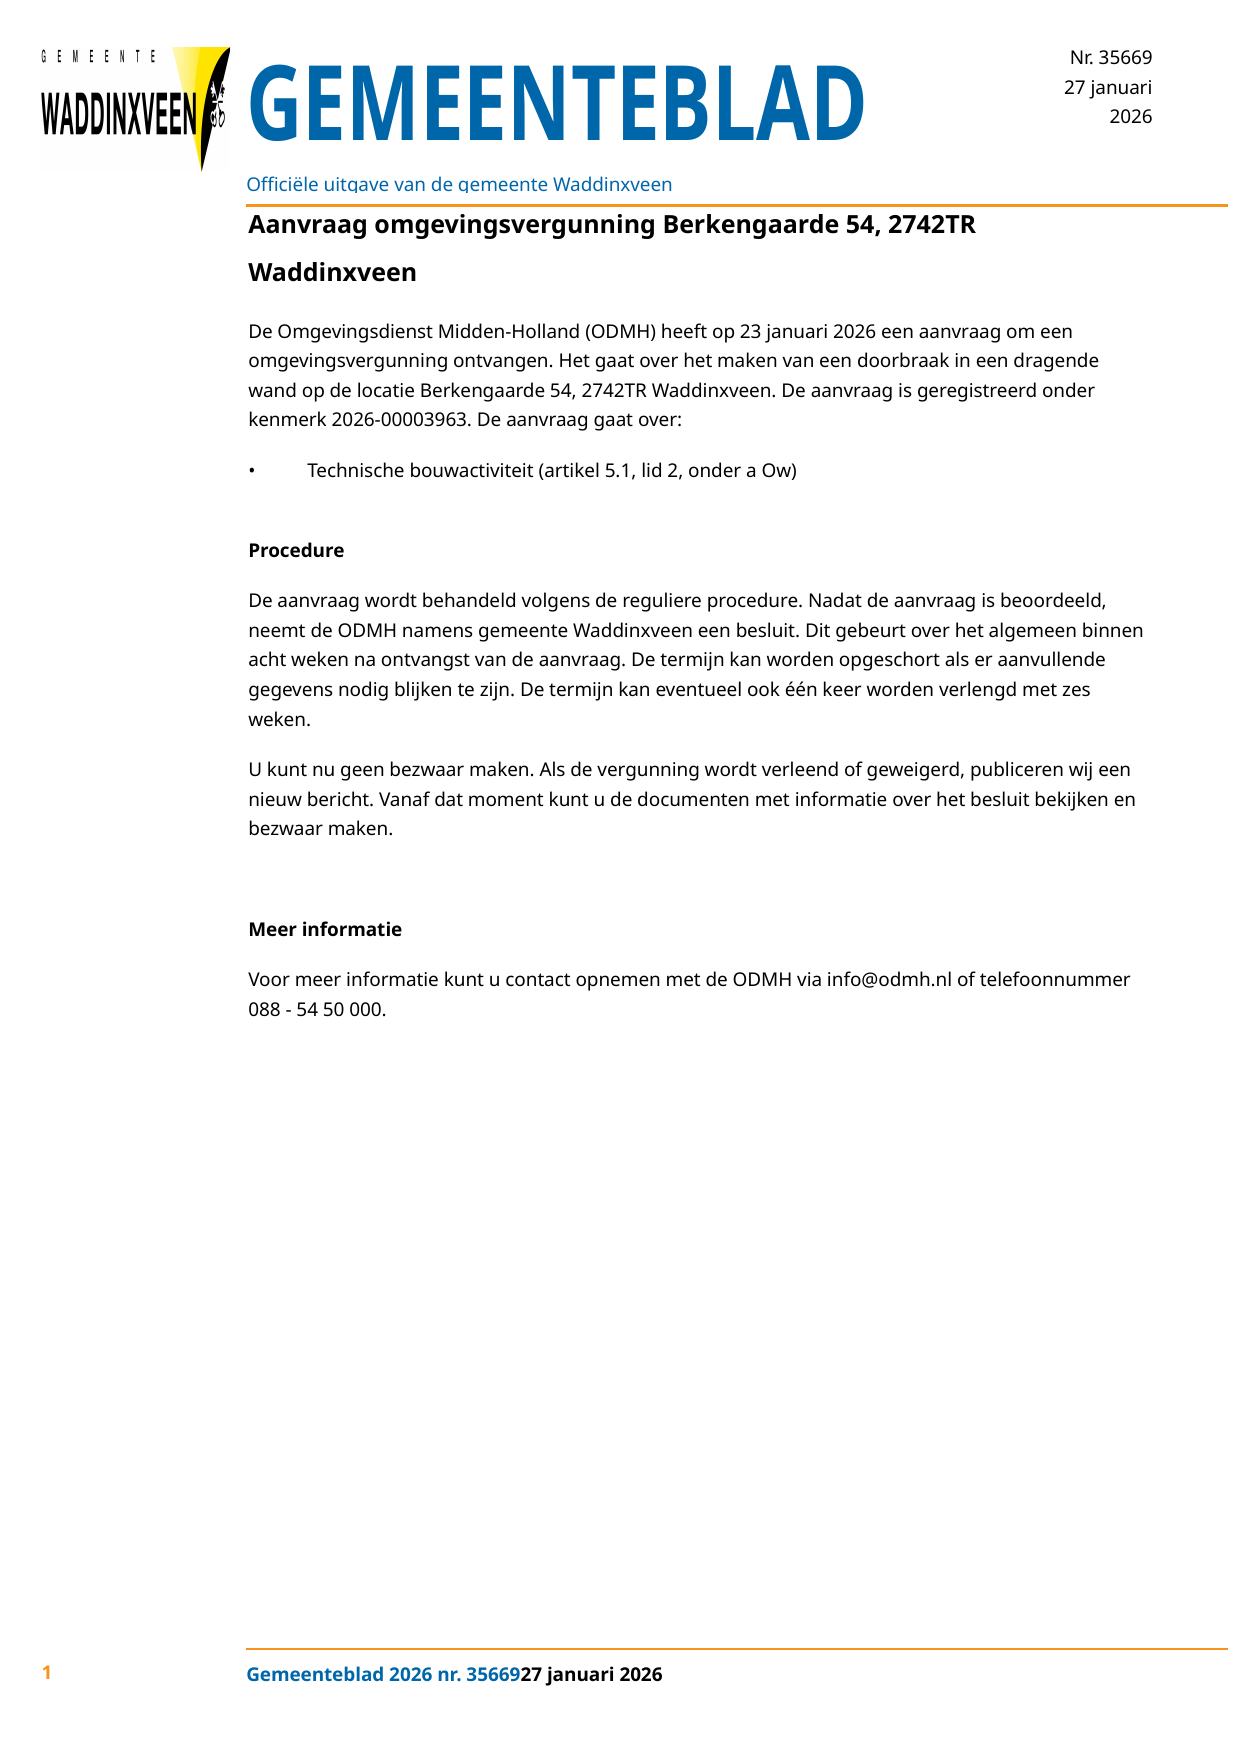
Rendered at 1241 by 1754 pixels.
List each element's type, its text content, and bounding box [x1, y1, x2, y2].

text Voor meer informatie kunt u contact opnemen met de ODMH via info@odmh.nl of telefoonnummer 088 - 54 50 000. [248, 967, 1152, 1022]
text Meer informatie [248, 916, 1152, 942]
text Procedure [248, 537, 1152, 563]
text Aanvraag omgevingsvergunning Berkengaarde 54, 2742TR Waddinxveen [248, 207, 1152, 288]
text De Omgevingsdienst Midden-Holland (ODMH) heeft op 23 januari 2026 een aanvraag om een omgevingsvergunning ontvangen. Het gaat over het maken van een doorbraak in een dragende wand op de locatie Berkengaarde 54, 2742TR Waddinxveen. De aanvraag is geregistreerd onder kenmerk 2026-00003963. De aanvraag gaat over: [248, 318, 1152, 432]
text De aanvraag wordt behandeld volgens de reguliere procedure. Nadat de aanvraag is beoordeeld, neemt de ODMH namens gemeente Waddinxveen een besluit. Dit gebeurt over het algemeen binnen acht weken na ontvangst van de aanvraag. De termijn kan worden opgeschort als er aanvullende gegevens nodig blijken te zijn. De termijn kan eventueel ook één keer worden verlengd met zes weken. [248, 587, 1152, 732]
picture [41, 47, 231, 172]
list Technische bouwactiviteit (artikel 5.1, lid 2, onder a Ow) [248, 457, 1152, 483]
text U kunt nu geen bezwaar maken. Als de vergunning wordt verleend of geweigerd, publiceren wij een nieuw bericht. Vanaf dat moment kunt u de documenten met informatie over het besluit bekijken en bezwaar maken. [248, 756, 1152, 841]
